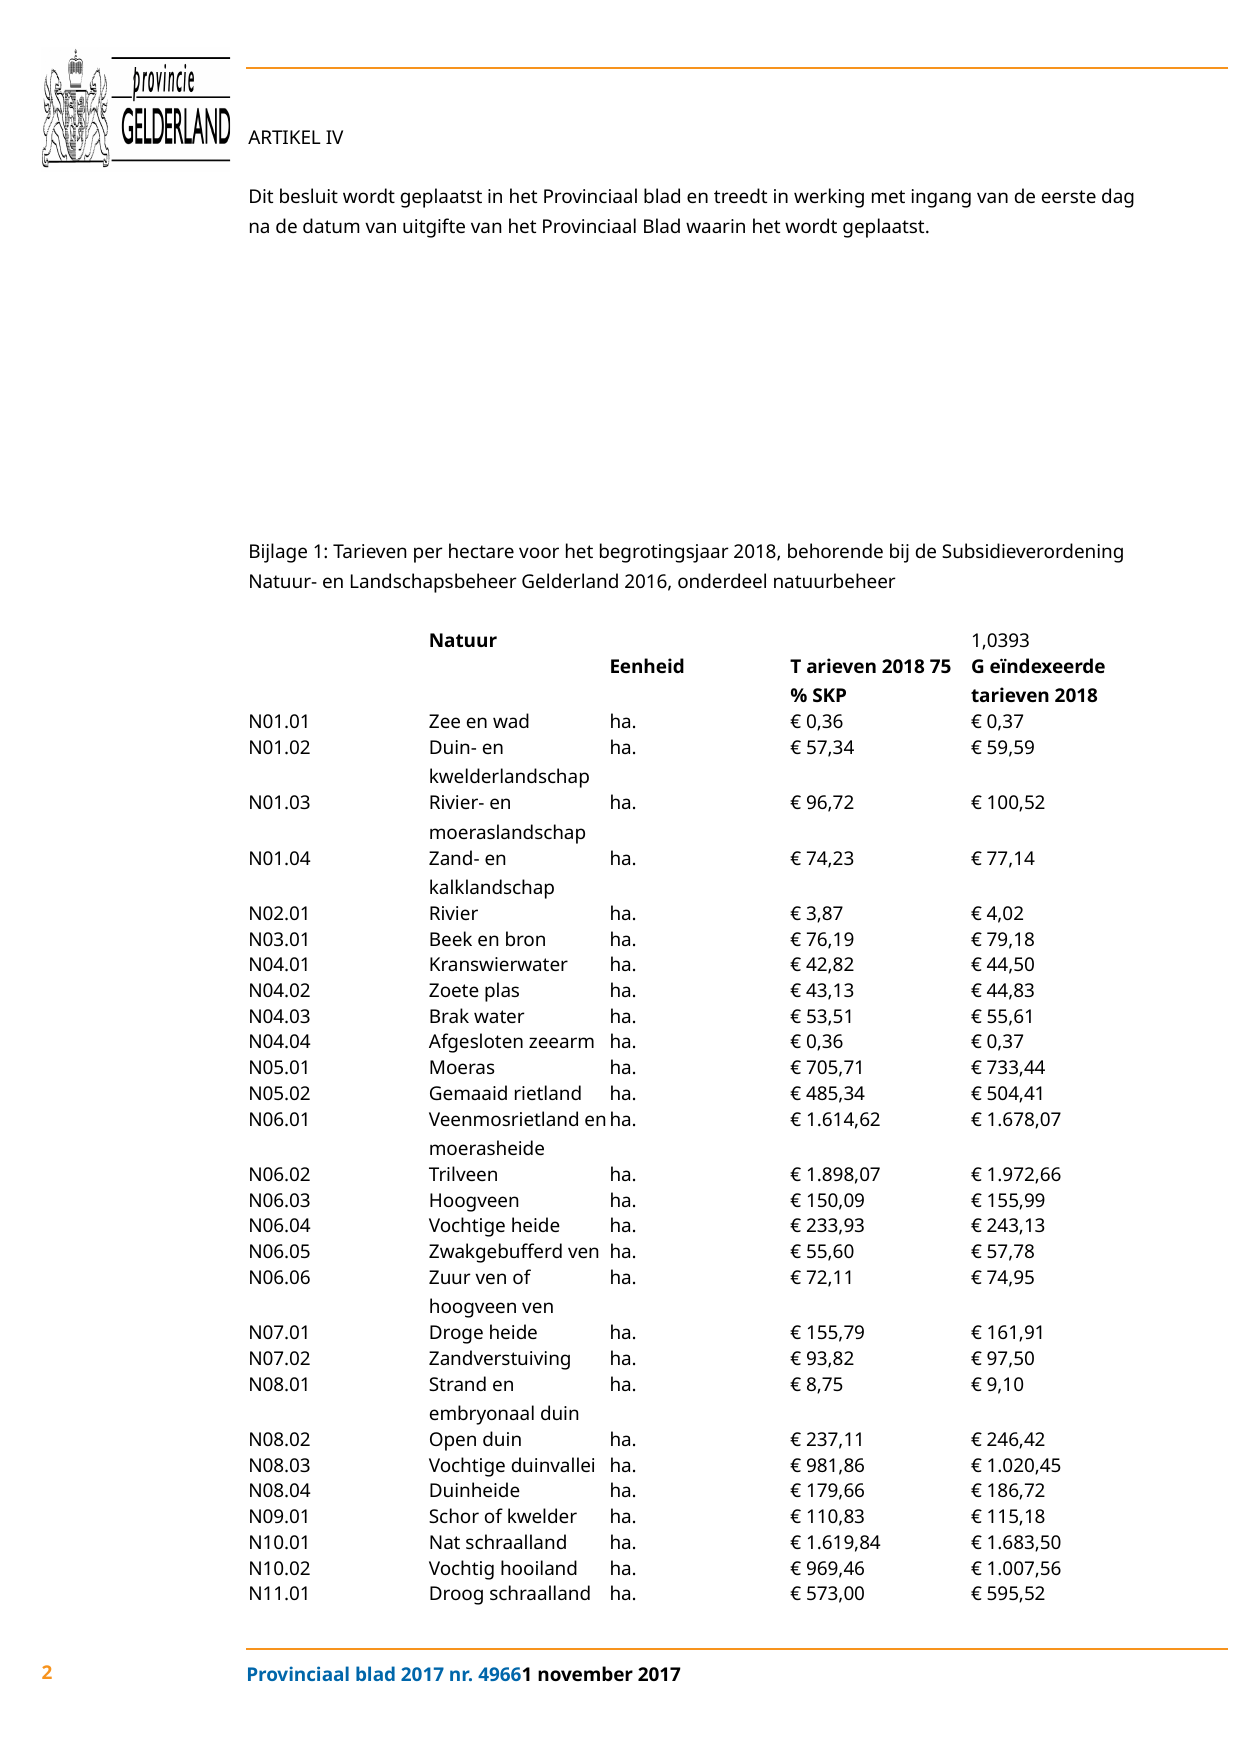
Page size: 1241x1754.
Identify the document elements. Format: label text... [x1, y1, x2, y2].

table_cell € 53,51 [790, 1003, 971, 1029]
table_cell € 55,61 [971, 1003, 1152, 1029]
table_cell Strand en embryonaal duin [429, 1371, 609, 1426]
table_cell € 573,00 [790, 1581, 971, 1606]
table_cell € 1.614,62 [790, 1106, 971, 1161]
table_cell € 93,82 [790, 1345, 971, 1371]
table_cell Schor of kwelder [429, 1504, 609, 1529]
table_cell ha. [609, 1239, 790, 1264]
table_cell € 155,99 [971, 1187, 1152, 1213]
table_cell N09.01 [248, 1504, 429, 1529]
table_cell N10.01 [248, 1529, 429, 1555]
table_cell Droge heide [429, 1320, 609, 1345]
table_cell [429, 653, 609, 708]
table_cell ha. [609, 1478, 790, 1503]
table_cell € 74,23 [790, 845, 971, 900]
table_cell Nat schraalland [429, 1529, 609, 1555]
table_cell € 246,42 [971, 1426, 1152, 1452]
table_cell € 155,79 [790, 1320, 971, 1345]
table_cell ha. [609, 709, 790, 734]
table_cell Open duin [429, 1426, 609, 1452]
table_cell N06.02 [248, 1161, 429, 1187]
table_cell Zoete plas [429, 977, 609, 1003]
table_header [248, 628, 429, 653]
table_cell ha. [609, 1529, 790, 1555]
table_cell € 0,37 [971, 1029, 1152, 1054]
table_cell € 1.972,66 [971, 1161, 1152, 1187]
table_header [790, 628, 971, 653]
table_cell Eenheid [609, 653, 790, 708]
table_cell ha. [609, 1003, 790, 1029]
table_cell Zandverstuiving [429, 1345, 609, 1371]
table_cell N04.04 [248, 1029, 429, 1054]
table_cell N08.03 [248, 1452, 429, 1478]
table_cell Duinheide [429, 1478, 609, 1503]
picture [41, 47, 231, 172]
table_header Natuur [429, 628, 609, 653]
table_cell € 79,18 [971, 926, 1152, 952]
table_cell € 42,82 [790, 952, 971, 977]
table_cell ha. [609, 926, 790, 952]
table_cell Zuur ven of hoogveen ven [429, 1264, 609, 1319]
table_cell N03.01 [248, 926, 429, 952]
table_cell N08.01 [248, 1371, 429, 1426]
table_cell N06.06 [248, 1264, 429, 1319]
table_cell Vochtig hooiland [429, 1555, 609, 1581]
table_cell € 485,34 [790, 1080, 971, 1106]
table_cell ha. [609, 1345, 790, 1371]
table_cell Vochtige duinvallei [429, 1452, 609, 1478]
text Dit besluit wordt geplaatst in het Provinciaal blad en treedt in werking met ingang van de eerste dag na de datum van uitgifte van het Provinciaal Blad waarin het wordt geplaatst. [248, 183, 1152, 239]
table_cell € 44,83 [971, 977, 1152, 1003]
table_cell € 504,41 [971, 1080, 1152, 1106]
table_cell € 3,87 [790, 900, 971, 926]
table_cell ha. [609, 1426, 790, 1452]
table_cell € 76,19 [790, 926, 971, 952]
table_cell ha. [609, 1055, 790, 1080]
table_cell Trilveen [429, 1161, 609, 1187]
table_cell N06.04 [248, 1213, 429, 1238]
table_cell N05.02 [248, 1080, 429, 1106]
table_cell ha. [609, 1213, 790, 1238]
table_cell ha. [609, 1080, 790, 1106]
table_cell Kranswierwater [429, 952, 609, 977]
table_cell T arieven 2018 75 % SKP [790, 653, 971, 708]
table_cell ha. [609, 790, 790, 845]
table_cell ha. [609, 734, 790, 789]
table_cell € 8,75 [790, 1371, 971, 1426]
table_cell N04.03 [248, 1003, 429, 1029]
table_cell Zee en wad [429, 709, 609, 734]
table_cell ha. [609, 1504, 790, 1529]
table_cell ha. [609, 1187, 790, 1213]
table_cell N06.03 [248, 1187, 429, 1213]
table_cell € 1.007,56 [971, 1555, 1152, 1581]
table_cell € 161,91 [971, 1320, 1152, 1345]
table_cell G eïndexeerde tarieven 2018 [971, 653, 1152, 708]
table_cell € 57,78 [971, 1239, 1152, 1264]
table_cell ha. [609, 1371, 790, 1426]
table_cell ha. [609, 1452, 790, 1478]
table_cell N02.01 [248, 900, 429, 926]
table_cell ha. [609, 1264, 790, 1319]
table_cell € 733,44 [971, 1055, 1152, 1080]
table_cell Rivier- en moeraslandschap [429, 790, 609, 845]
table_cell € 57,34 [790, 734, 971, 789]
table_cell N01.02 [248, 734, 429, 789]
table_cell ha. [609, 900, 790, 926]
table_cell € 74,95 [971, 1264, 1152, 1319]
table_cell € 1.898,07 [790, 1161, 971, 1187]
table_cell € 243,13 [971, 1213, 1152, 1238]
table_cell € 186,72 [971, 1478, 1152, 1503]
table_cell Moeras [429, 1055, 609, 1080]
table_cell € 100,52 [971, 790, 1152, 845]
table_cell N01.01 [248, 709, 429, 734]
table_cell N11.01 [248, 1581, 429, 1606]
table_cell N05.01 [248, 1055, 429, 1080]
text Bijlage 1: Tarieven per hectare voor het begrotingsjaar 2018, behorende bij de Subsidieverordening Natuur- en Landschapsbeheer Gelderland 2016, onderdeel natuurbeheer [248, 538, 1152, 594]
table_cell Vochtige heide [429, 1213, 609, 1238]
table_header [609, 628, 790, 653]
table_cell € 55,60 [790, 1239, 971, 1264]
table_cell N08.02 [248, 1426, 429, 1452]
table_cell € 44,50 [971, 952, 1152, 977]
table_cell N04.02 [248, 977, 429, 1003]
table_cell Gemaaid rietland [429, 1080, 609, 1106]
table_cell € 0,36 [790, 1029, 971, 1054]
table_cell Beek en bron [429, 926, 609, 952]
table_cell ha. [609, 1581, 790, 1606]
table_cell € 179,66 [790, 1478, 971, 1503]
table_cell ha. [609, 1555, 790, 1581]
table_cell € 96,72 [790, 790, 971, 845]
table_cell € 43,13 [790, 977, 971, 1003]
table_cell N07.02 [248, 1345, 429, 1371]
table_cell Brak water [429, 1003, 609, 1029]
table_cell € 969,46 [790, 1555, 971, 1581]
table_cell € 115,18 [971, 1504, 1152, 1529]
table_cell Duin- en kwelderlandschap [429, 734, 609, 789]
table_cell ha. [609, 845, 790, 900]
table_cell € 0,36 [790, 709, 971, 734]
table_cell N01.04 [248, 845, 429, 900]
table_cell Zand- en kalklandschap [429, 845, 609, 900]
table_cell ha. [609, 1106, 790, 1161]
table_cell ha. [609, 1320, 790, 1345]
table_cell Afgesloten zeearm [429, 1029, 609, 1054]
table_cell € 59,59 [971, 734, 1152, 789]
table_cell ha. [609, 977, 790, 1003]
table_cell € 4,02 [971, 900, 1152, 926]
table_cell Hoogveen [429, 1187, 609, 1213]
table_cell Droog schraalland [429, 1581, 609, 1606]
table_cell Rivier [429, 900, 609, 926]
table_cell € 1.683,50 [971, 1529, 1152, 1555]
table_cell € 97,50 [971, 1345, 1152, 1371]
table_cell Veenmosrietland en moerasheide [429, 1106, 609, 1161]
table_cell N07.01 [248, 1320, 429, 1345]
table_cell ha. [609, 1029, 790, 1054]
table_cell € 705,71 [790, 1055, 971, 1080]
table_cell [248, 653, 429, 708]
table_cell € 1.678,07 [971, 1106, 1152, 1161]
table_cell € 1.619,84 [790, 1529, 971, 1555]
table_cell Zwakgebufferd ven [429, 1239, 609, 1264]
table_cell N06.01 [248, 1106, 429, 1161]
table_cell N10.02 [248, 1555, 429, 1581]
table_cell € 1.020,45 [971, 1452, 1152, 1478]
table_cell € 9,10 [971, 1371, 1152, 1426]
table_cell € 233,93 [790, 1213, 971, 1238]
table_cell N08.04 [248, 1478, 429, 1503]
table_cell N06.05 [248, 1239, 429, 1264]
table_cell ha. [609, 952, 790, 977]
table_cell ha. [609, 1161, 790, 1187]
table_cell € 237,11 [790, 1426, 971, 1452]
table_header 1,0393 [971, 628, 1152, 653]
table_cell € 0,37 [971, 709, 1152, 734]
table_cell € 72,11 [790, 1264, 971, 1319]
table_cell N04.01 [248, 952, 429, 977]
table_cell N01.03 [248, 790, 429, 845]
table_cell € 595,52 [971, 1581, 1152, 1606]
table_cell € 981,86 [790, 1452, 971, 1478]
text ARTIKEL IV [248, 124, 1152, 150]
table_cell € 150,09 [790, 1187, 971, 1213]
table_cell € 110,83 [790, 1504, 971, 1529]
table_cell € 77,14 [971, 845, 1152, 900]
